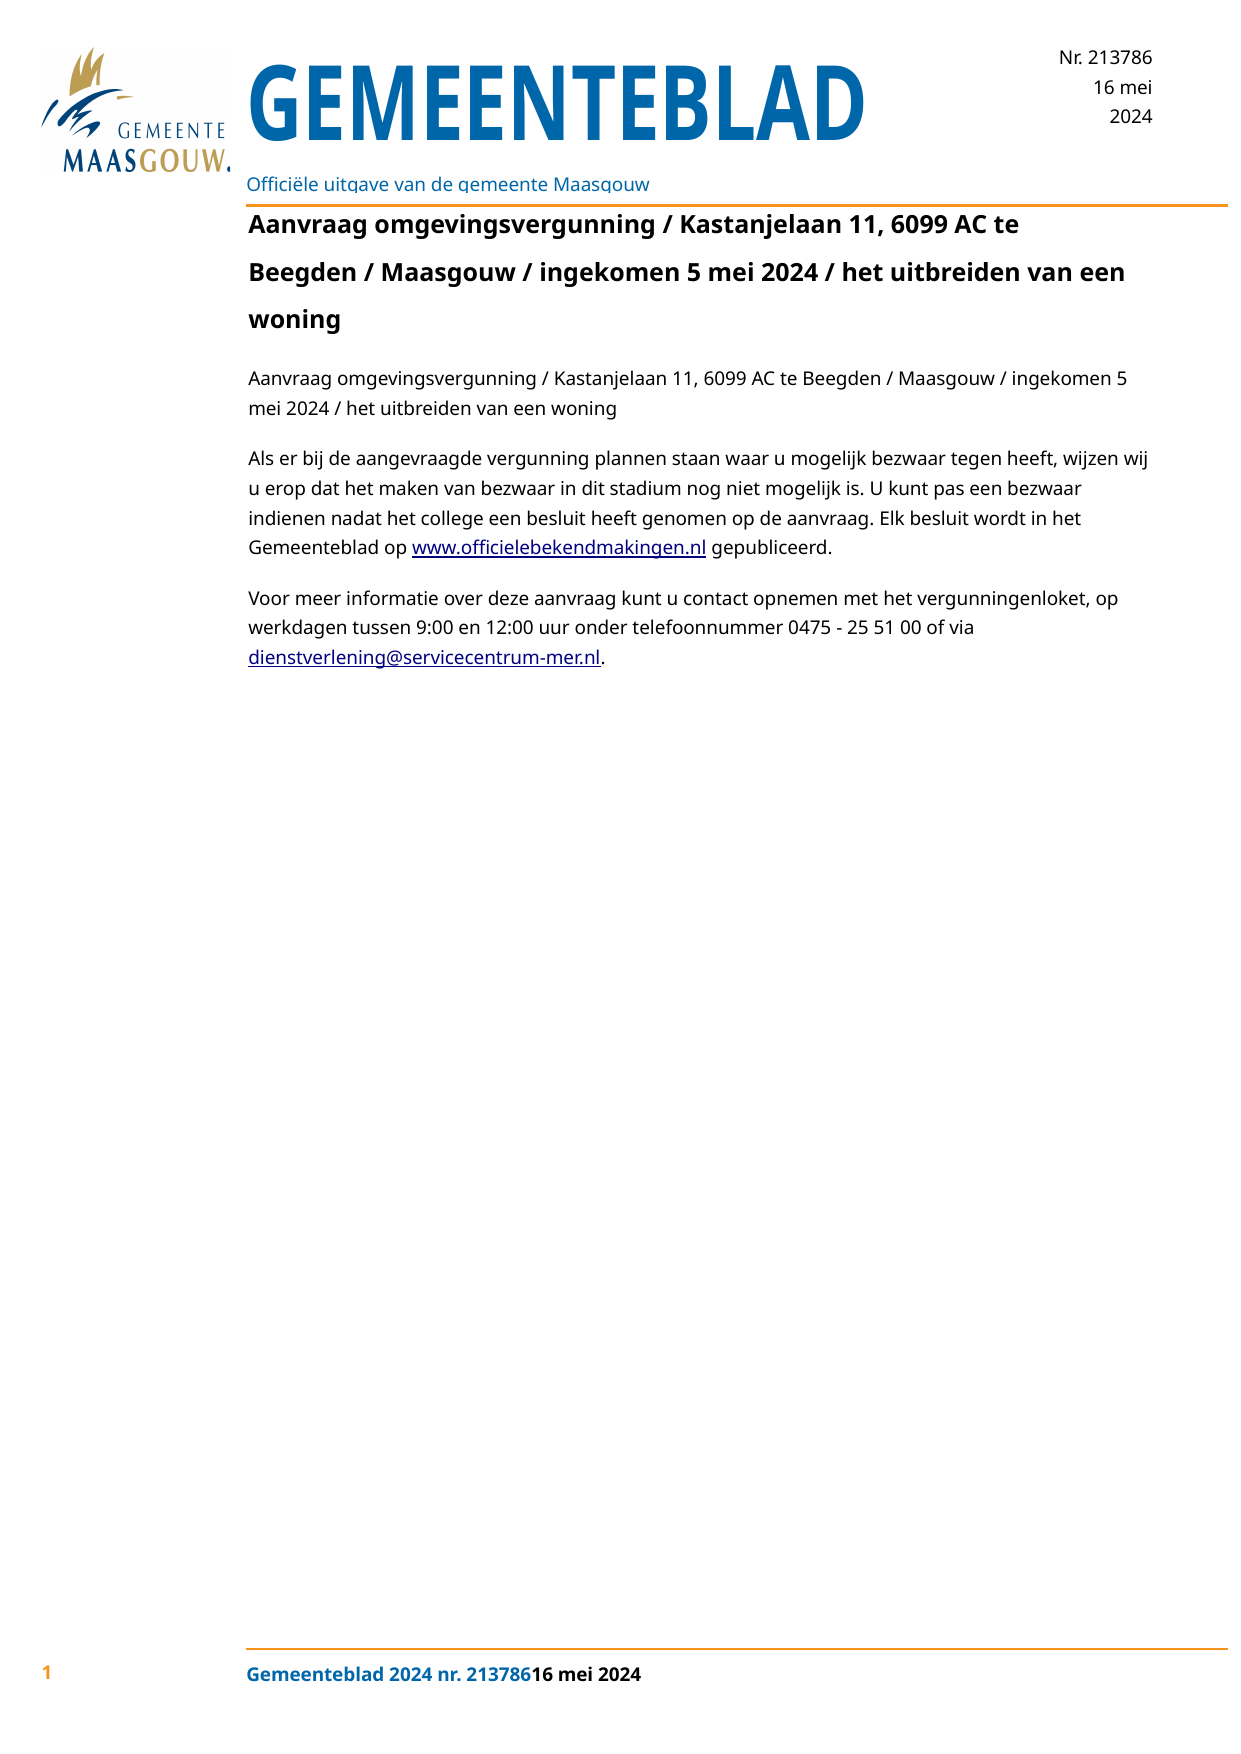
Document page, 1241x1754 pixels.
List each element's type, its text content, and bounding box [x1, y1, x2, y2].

text Aanvraag omgevingsvergunning / Kastanjelaan 11, 6099 AC te Beegden / Maasgouw / ingekomen 5 mei 2024 / het uitbreiden van een woning [248, 366, 1152, 421]
text Als er bij de aangevraagde vergunning plannen staan waar u mogelijk bezwaar tegen heeft, wijzen wij u erop dat het maken van bezwaar in dit stadium nog niet mogelijk is. U kunt pas een bezwaar indienen nadat het college een besluit heeft genomen op de aanvraag. Elk besluit wordt in het Gemeenteblad op www.officielebekendmakingen.nl gepubliceerd. [248, 446, 1152, 560]
text Aanvraag omgevingsvergunning / Kastanjelaan 11, 6099 AC te Beegden / Maasgouw / ingekomen 5 mei 2024 / het uitbreiden van een woning [248, 207, 1152, 336]
picture [41, 47, 231, 172]
text Voor meer informatie over deze aanvraag kunt u contact opnemen met het vergunningenloket, op werkdagen tussen 9:00 en 12:00 uur onder telefoonnummer 0475 - 25 51 00 of via dienstverlening@servicecentrum-mer.nl. [248, 585, 1152, 669]
